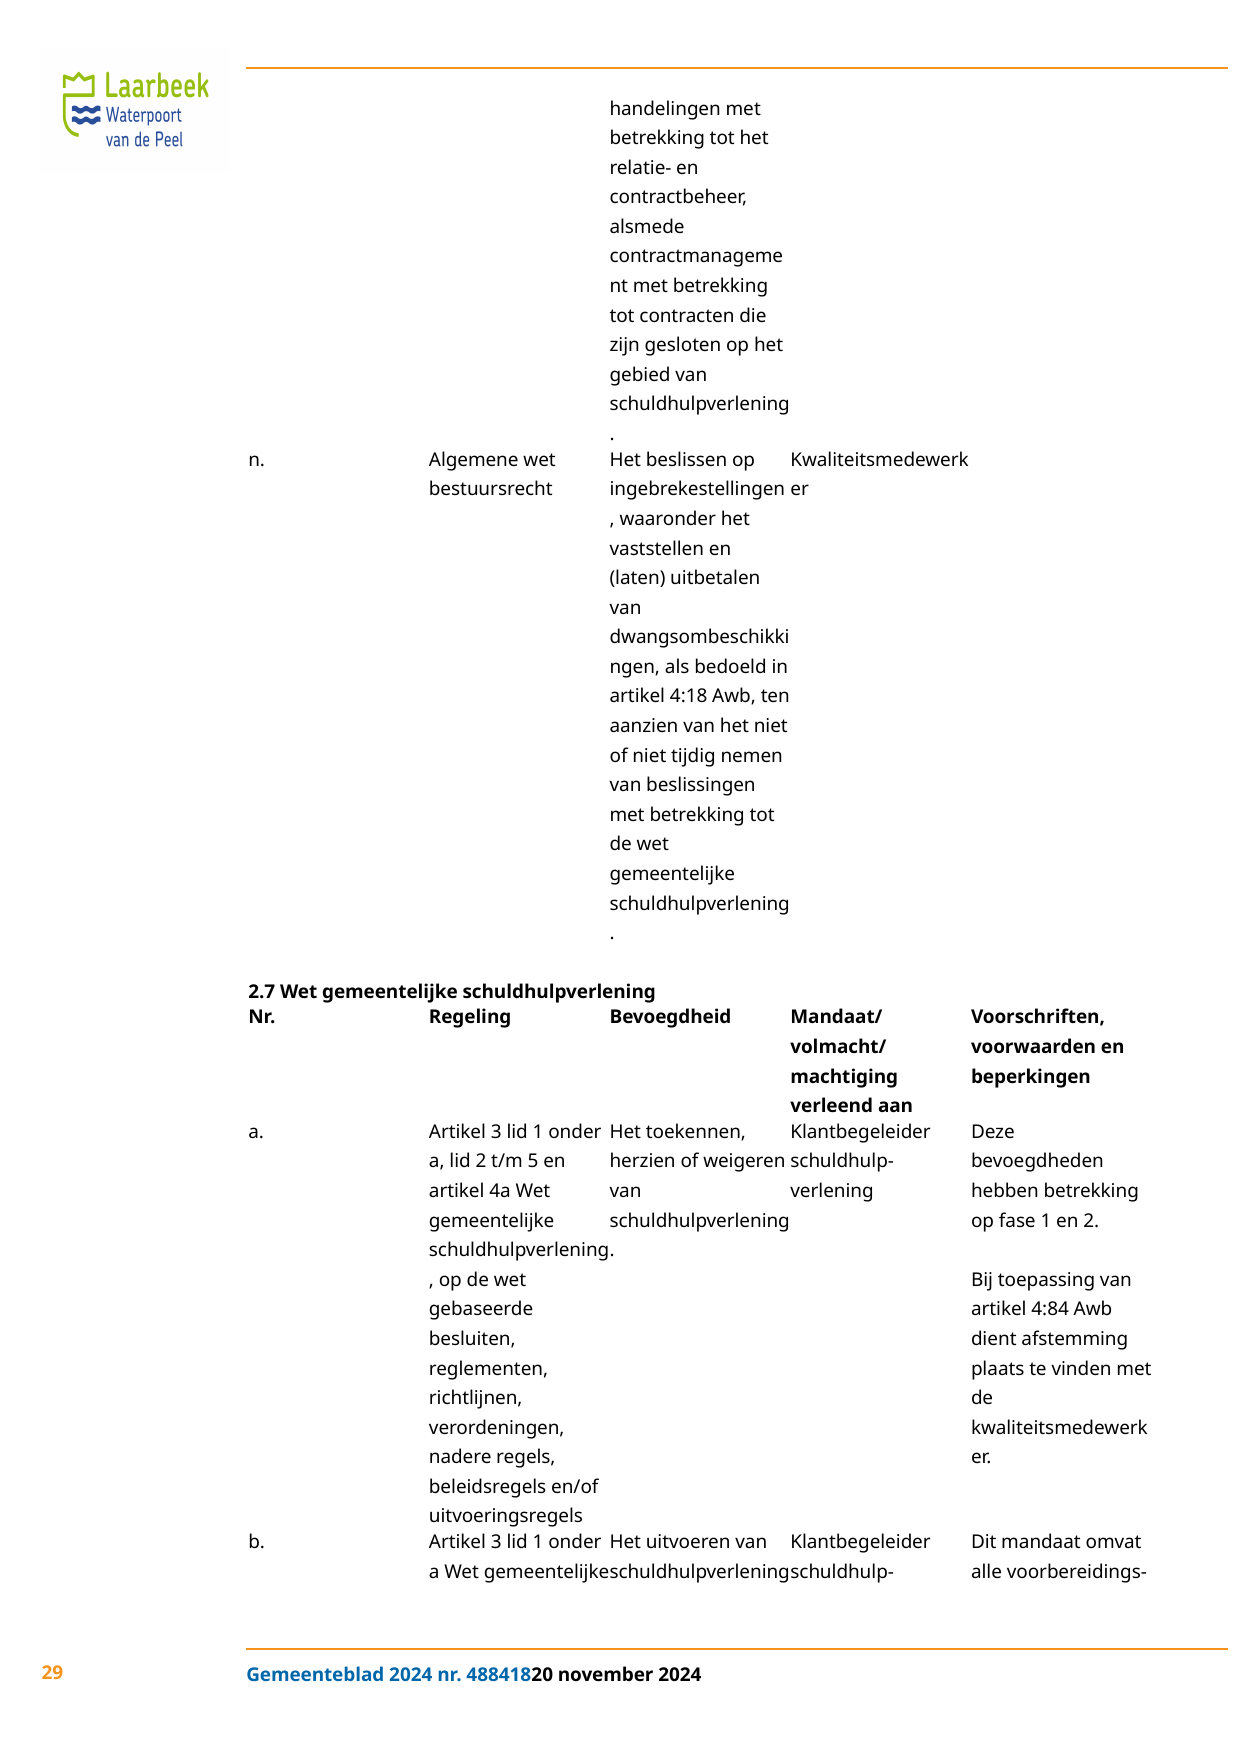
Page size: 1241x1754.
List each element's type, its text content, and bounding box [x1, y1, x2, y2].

table_cell Bevoegdheid [609, 1004, 790, 1118]
table_header 2.7 Wet gemeentelijke schuldhulpverlening [248, 978, 1152, 1004]
table_cell Artikel 3 lid 1 onder a Wet gemeentelijke [429, 1529, 609, 1584]
table_cell [429, 95, 609, 446]
table_cell n. [248, 446, 429, 945]
table_cell Deze bevoegdheden hebben betrekking op fase 1 en 2. Bij toepassing van artikel 4:84 Awb dient afstemming plaats te vinden met de kwaliteitsmedewerker. [971, 1118, 1152, 1528]
table_cell a. [248, 1118, 429, 1528]
table_cell Het beslissen op ingebrekestellingen, waaronder het vaststellen en (laten) uitbetalen van dwangsombeschikkingen, als bedoeld in artikel 4:18 Awb, ten aanzien van het niet of niet tijdig nemen van beslissingen met betrekking tot de wet gemeentelijke schuldhulpverlening. [609, 446, 790, 945]
table_cell Dit mandaat omvat alle voorbereidings- [971, 1529, 1152, 1584]
table_cell handelingen met betrekking tot het relatie- en contractbeheer, alsmede contractmanagement met betrekking tot contracten die zijn gesloten op het gebied van schuldhulpverlening. [609, 95, 790, 446]
table_cell Het toekennen, herzien of weigeren van schuldhulpverlening. [609, 1118, 790, 1528]
table_cell Het uitvoeren van schuldhulpverlening [609, 1529, 790, 1584]
table_cell Voorschriften, voorwaarden en beperkingen [971, 1004, 1152, 1118]
table_cell Klantbegeleider schuldhulp- [790, 1529, 971, 1584]
table_cell [971, 446, 1152, 945]
table_cell [248, 95, 429, 446]
table_cell Artikel 3 lid 1 onder a, lid 2 t/m 5 en artikel 4a Wet gemeentelijke schuldhulpverlening, op de wet gebaseerde besluiten, reglementen, richtlijnen, verordeningen, nadere regels, beleidsregels en/of uitvoeringsregels [429, 1118, 609, 1528]
table_cell Regeling [429, 1004, 609, 1118]
table_cell Mandaat/volmacht/machtiging verleend aan [790, 1004, 971, 1118]
table_cell [971, 95, 1152, 446]
table_cell Kwaliteitsmedewerker [790, 446, 971, 945]
table_cell b. [248, 1529, 429, 1584]
table_cell Algemene wet bestuursrecht [429, 446, 609, 945]
picture [41, 47, 231, 172]
table_cell Nr. [248, 1004, 429, 1118]
table_cell Klantbegeleider schuldhulp-verlening [790, 1118, 971, 1528]
table_cell [790, 95, 971, 446]
